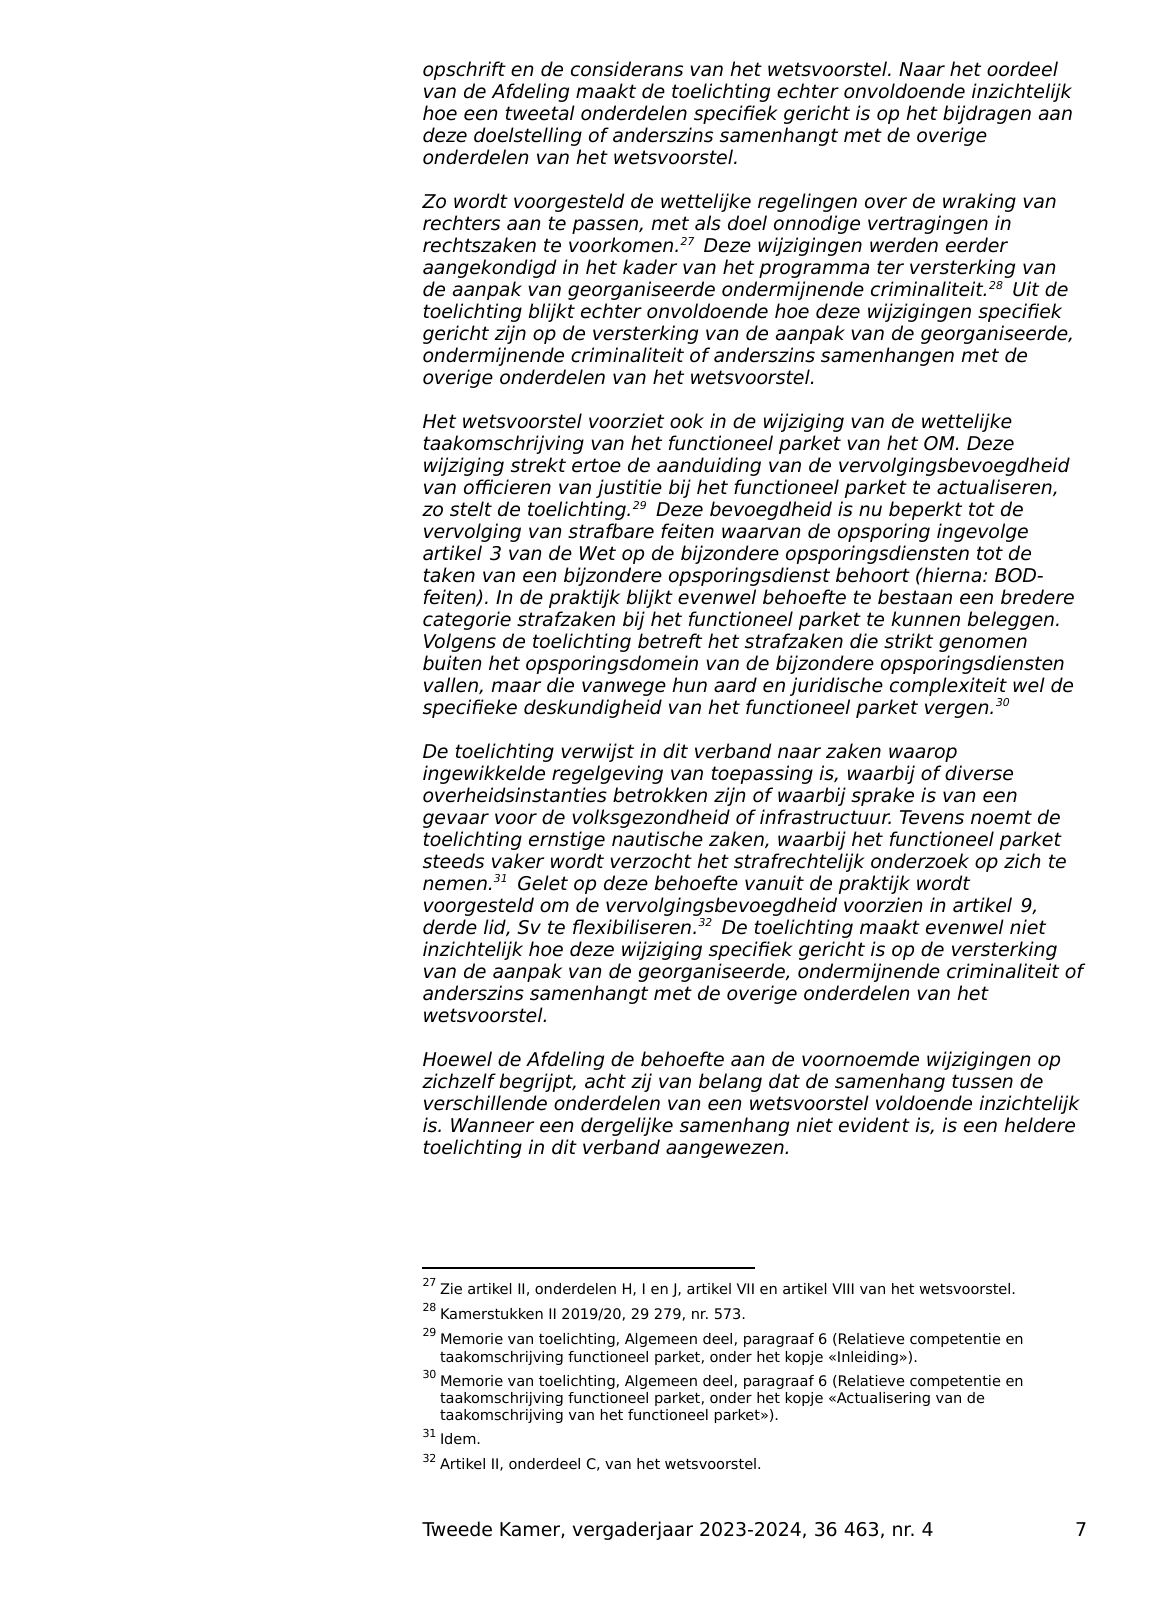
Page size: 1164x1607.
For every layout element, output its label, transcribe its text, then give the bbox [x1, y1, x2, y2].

text Idem. [422, 1427, 1087, 1449]
text Hoewel de Afdeling de behoefte aan de voornoemde wijzigingen op zichzelf begrijpt, acht zij van belang dat de samenhang tussen de verschillende onderdelen van een wetsvoorstel voldoende inzichtelijk is. Wanneer een dergelijke samenhang niet evident is, is een heldere toelichting in dit verband aangewezen. [422, 1049, 1087, 1159]
text Het wetsvoorstel voorziet ook in de wijziging van de wettelijke taakomschrijving van het functioneel parket van het OM. Deze wijziging strekt ertoe de aanduiding van de vervolgingsbevoegdheid van officieren van justitie bij het functioneel parket te actualiseren, zo stelt de toelichting. Deze bevoegdheid is nu beperkt tot de vervolging van strafbare feiten waarvan de opsporing ingevolge artikel 3 van de Wet op de bijzondere opsporingsdiensten tot de taken van een bijzondere opsporingsdienst behoort (hierna: BOD-feiten). In de praktijk blijkt evenwel behoefte te bestaan een bredere categorie strafzaken bij het functioneel parket te kunnen beleggen. Volgens de toelichting betreft het strafzaken die strikt genomen buiten het opsporingsdomein van de bijzondere opsporingsdiensten vallen, maar die vanwege hun aard en juridische complexiteit wel de specifieke deskundigheid van het functioneel parket vergen. [422, 411, 1087, 719]
text Memorie van toelichting, Algemeen deel, paragraaf 6 (Relatieve competentie en taakomschrijving functioneel parket, onder het kopje «Inleiding»). [422, 1327, 1087, 1366]
text Artikel II, onderdeel C, van het wetsvoorstel. [422, 1452, 1087, 1474]
text Zie artikel II, onderdelen H, I en J, artikel VII en artikel VIII van het wetsvoorstel. [422, 1277, 1087, 1299]
text Zo wordt voorgesteld de wettelijke regelingen over de wraking van rechters aan te passen, met als doel onnodige vertragingen in rechtszaken te voorkomen. Deze wijzigingen werden eerder aangekondigd in het kader van het programma ter versterking van de aanpak van georganiseerde ondermijnende criminaliteit. Uit de toelichting blijkt echter onvoldoende hoe deze wijzigingen specifiek gericht zijn op de versterking van de aanpak van de georganiseerde, ondermijnende criminaliteit of anderszins samenhangen met de overige onderdelen van het wetsvoorstel. [422, 191, 1087, 389]
text opschrift en de considerans van het wetsvoorstel. Naar het oordeel van de Afdeling maakt de toelichting echter onvoldoende inzichtelijk hoe een tweetal onderdelen specifiek gericht is op het bijdragen aan deze doelstelling of anderszins samenhangt met de overige onderdelen van het wetsvoorstel. [422, 59, 1087, 169]
text Kamerstukken II 2019/20, 29 279, nr. 573. [422, 1302, 1087, 1324]
text De toelichting verwijst in dit verband naar zaken waarop ingewikkelde regelgeving van toepassing is, waarbij of diverse overheidsinstanties betrokken zijn of waarbij sprake is van een gevaar voor de volksgezondheid of infrastructuur. Tevens noemt de toelichting ernstige nautische zaken, waarbij het functioneel parket steeds vaker wordt verzocht het strafrechtelijk onderzoek op zich te nemen. Gelet op deze behoefte vanuit de praktijk wordt voorgesteld om de vervolgingsbevoegdheid voorzien in artikel 9, derde lid, Sv te flexibiliseren. De toelichting maakt evenwel niet inzichtelijk hoe deze wijziging specifiek gericht is op de versterking van de aanpak van de georganiseerde, ondermijnende criminaliteit of anderszins samenhangt met de overige onderdelen van het wetsvoorstel. [422, 741, 1087, 1027]
text Memorie van toelichting, Algemeen deel, paragraaf 6 (Relatieve competentie en taakomschrijving functioneel parket, onder het kopje «Actualisering van de taakomschrijving van het functioneel parket»). [422, 1368, 1087, 1424]
